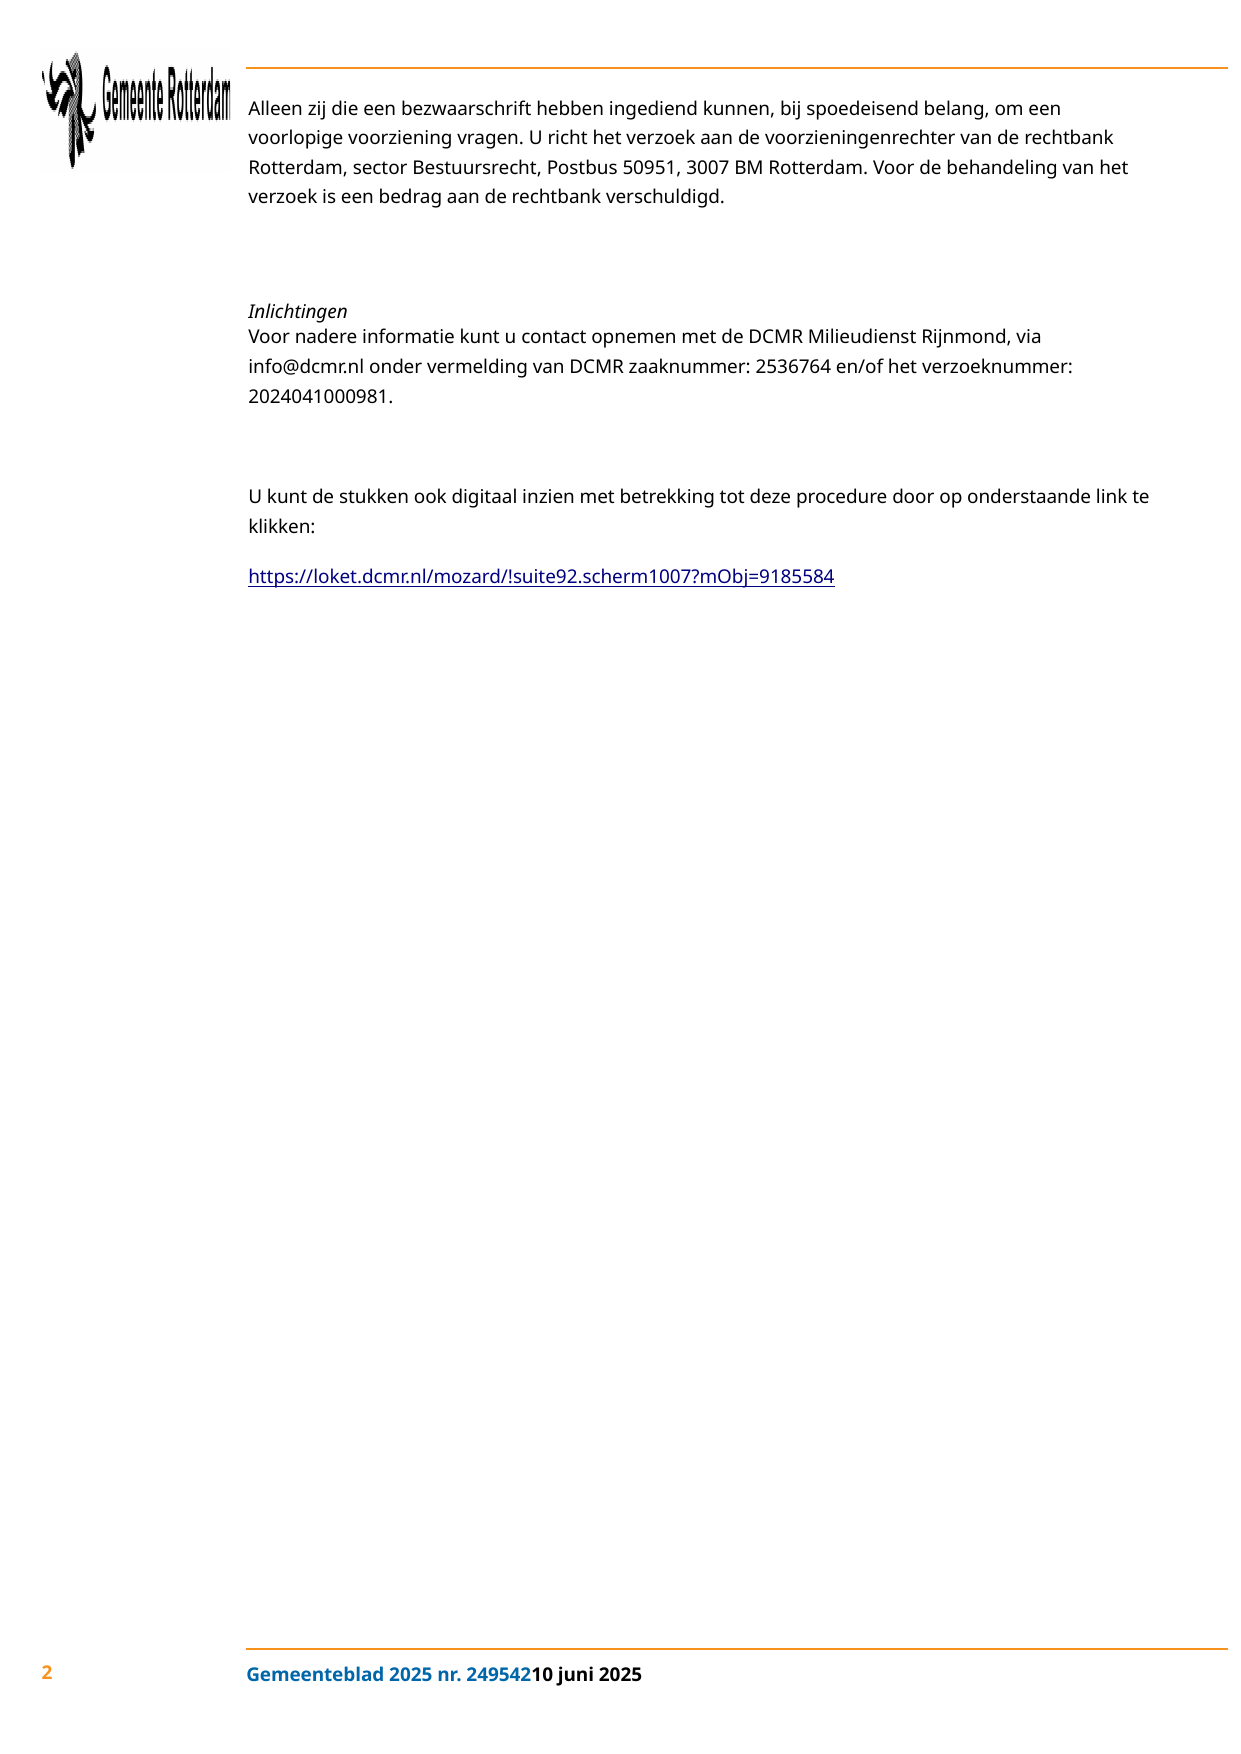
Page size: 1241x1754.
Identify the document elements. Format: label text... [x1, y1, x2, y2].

text Inlichtingen [248, 298, 1152, 324]
picture [41, 47, 231, 172]
text U kunt de stukken ook digitaal inzien met betrekking tot deze procedure door op onderstaande link te klikken: [248, 484, 1152, 539]
text https://loket.dcmr.nl/mozard/!suite92.scherm1007?mObj=9185584 [248, 564, 1152, 589]
text Voor nadere informatie kunt u contact opnemen met de DCMR Milieudienst Rijnmond, via info@dcmr.nl onder vermelding van DCMR zaaknummer: 2536764 en/of het verzoeknummer: 2024041000981. [248, 324, 1152, 408]
text Alleen zij die een bezwaarschrift hebben ingediend kunnen, bij spoedeisend belang, om een voorlopige voorziening vragen. U richt het verzoek aan de voorzieningenrechter van de rechtbank Rotterdam, sector Bestuursrecht, Postbus 50951, 3007 BM Rotterdam. Voor de behandeling van het verzoek is een bedrag aan de rechtbank verschuldigd. [248, 95, 1152, 209]
